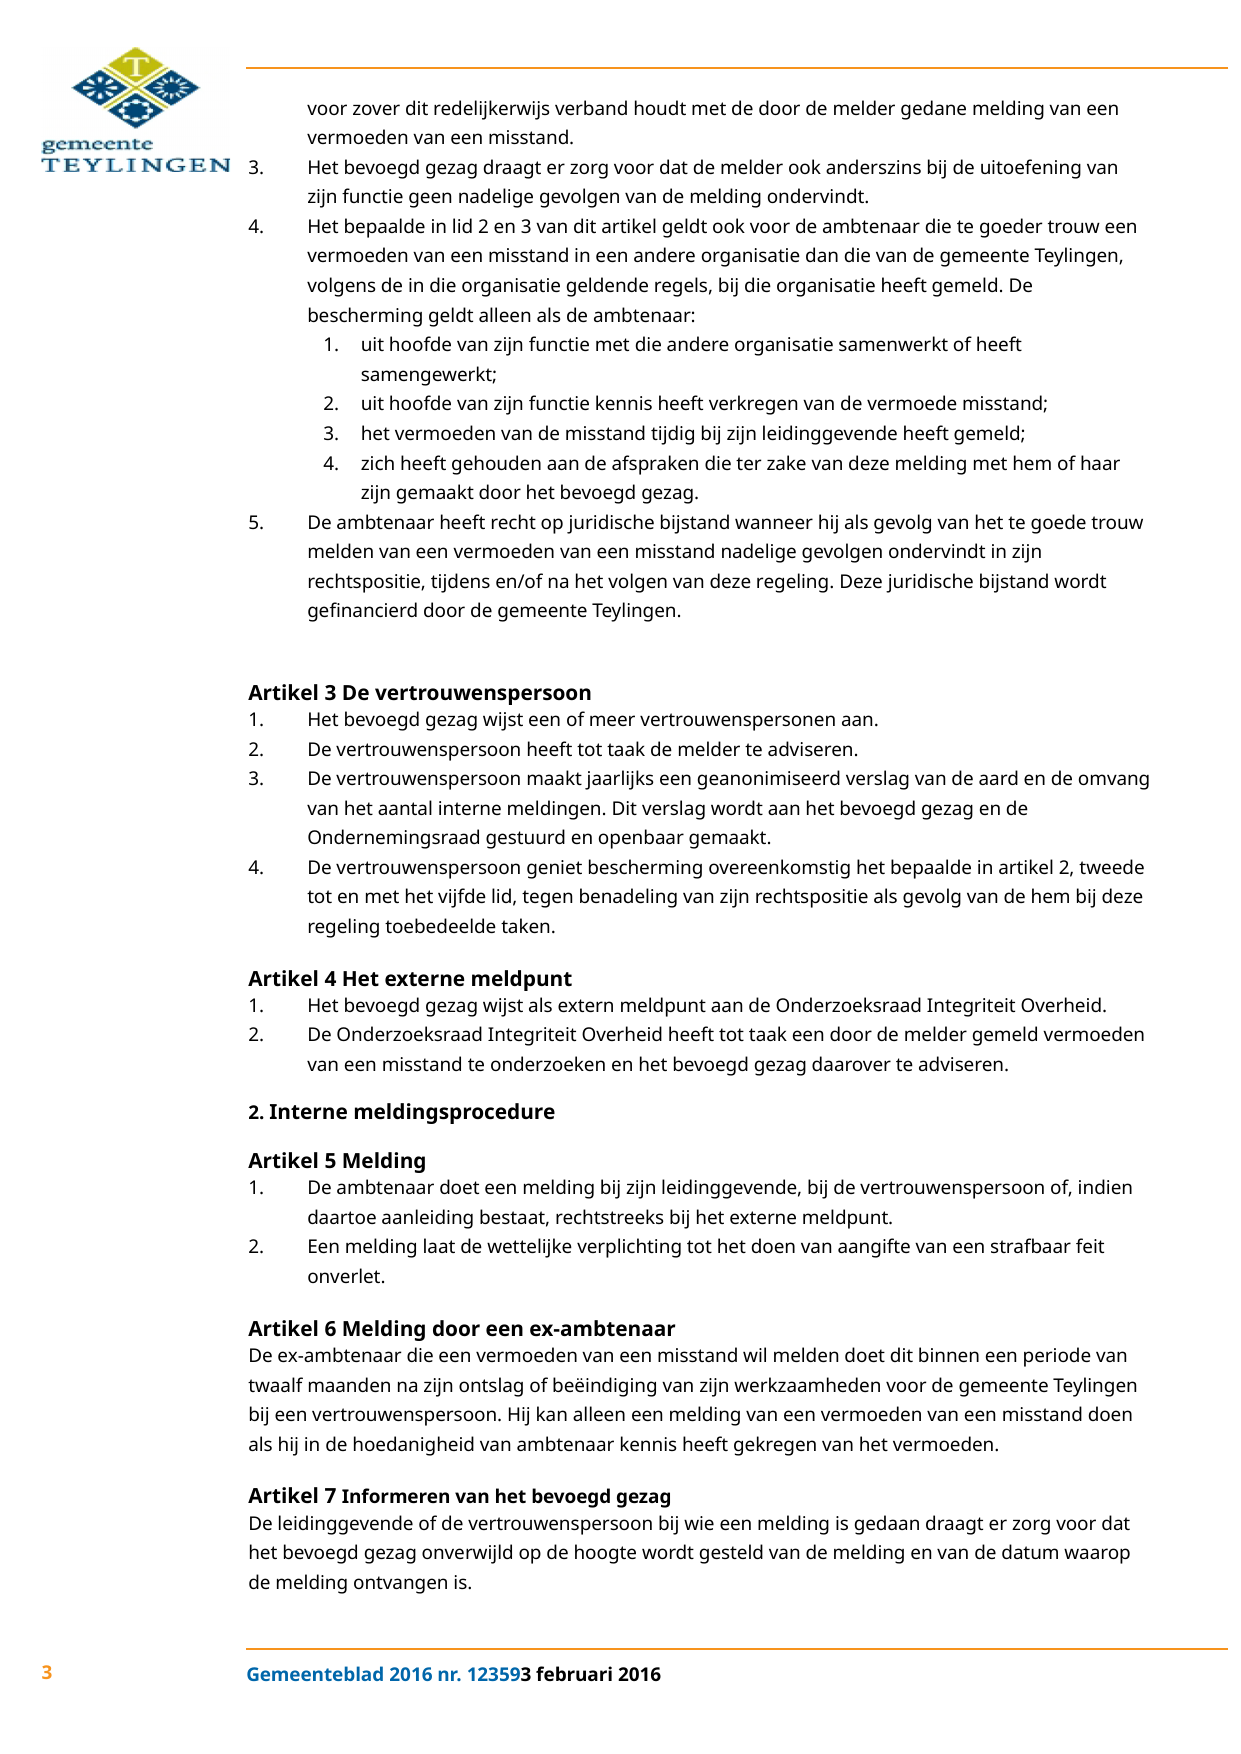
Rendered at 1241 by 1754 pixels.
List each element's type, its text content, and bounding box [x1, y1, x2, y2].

text De ex-ambtenaar die een vermoeden van een misstand wil melden doet dit binnen een periode van twaalf maanden na zijn ontslag of beëindiging van zijn werkzaamheden voor de gemeente Teylingen bij een vertrouwenspersoon. Hij kan alleen een melding van een vermoeden van een misstand doen als hij in de hoedanigheid van ambtenaar kennis heeft gekregen van het vermoeden. [248, 1342, 1152, 1457]
list De Onderzoeksraad Integriteit Overheid heeft tot taak een door de melder gemeld vermoeden van een misstand te onderzoeken en het bevoegd gezag daarover te adviseren. [248, 1022, 1152, 1077]
list De ambtenaar doet een melding bij zijn leidinggevende, bij de vertrouwenspersoon of, indien daartoe aanleiding bestaat, rechtstreeks bij het externe meldpunt. [248, 1174, 1152, 1230]
list uit hoofde van zijn functie met die andere organisatie samenwerkt of heeft samengewerkt; [323, 331, 1152, 387]
text 2. Interne meldingsprocedure [248, 1097, 1152, 1125]
text Artikel 5 Melding [248, 1146, 1152, 1174]
list zich heeft gehouden aan de afspraken die ter zake van deze melding met hem of haar zijn gemaakt door het bevoegd gezag. [323, 450, 1152, 505]
text De leidinggevende of de vertrouwenspersoon bij wie een melding is gedaan draagt er zorg voor dat het bevoegd gezag onverwijld op de hoogte wordt gesteld van de melding en van de datum waarop de melding ontvangen is. [248, 1510, 1152, 1595]
list Het bevoegd gezag draagt er zorg voor dat de melder ook anderszins bij de uitoefening van zijn functie geen nadelige gevolgen van de melding ondervindt. [248, 154, 1152, 209]
list Het bevoegd gezag wijst als extern meldpunt aan de Onderzoeksraad Integriteit Overheid. [248, 992, 1152, 1018]
text Artikel 7 Informeren van het bevoegd gezag [248, 1481, 1152, 1510]
list uit hoofde van zijn functie kennis heeft verkregen van de vermoede misstand; [323, 391, 1152, 416]
text Artikel 3 De vertrouwenspersoon [248, 678, 1152, 706]
list voor zover dit redelijkerwijs verband houdt met de door de melder gedane melding van een vermoeden van een misstand. [248, 95, 1152, 150]
list De ambtenaar heeft recht op juridische bijstand wanneer hij als gevolg van het te goede trouw melden van een vermoeden van een misstand nadelige gevolgen ondervindt in zijn rechtspositie, tijdens en/of na het volgen van deze regeling. Deze juridische bijstand wordt gefinancierd door de gemeente Teylingen. [248, 509, 1152, 623]
list De vertrouwenspersoon maakt jaarlijks een geanonimiseerd verslag van de aard en de omvang van het aantal interne meldingen. Dit verslag wordt aan het bevoegd gezag en de Ondernemingsraad gestuurd en openbaar gemaakt. [248, 765, 1152, 850]
picture [41, 47, 231, 172]
list Het bevoegd gezag wijst een of meer vertrouwenspersonen aan. [248, 706, 1152, 732]
list De vertrouwenspersoon geniet bescherming overeenkomstig het bepaalde in artikel 2, tweede tot en met het vijfde lid, tegen benadeling van zijn rechtspositie als gevolg van de hem bij deze regeling toebedeelde taken. [248, 854, 1152, 939]
text Artikel 4 Het externe meldpunt [248, 964, 1152, 992]
list Een melding laat de wettelijke verplichting tot het doen van aangifte van een strafbaar feit onverlet. [248, 1234, 1152, 1289]
list Het bepaalde in lid 2 en 3 van dit artikel geldt ook voor de ambtenaar die te goeder trouw een vermoeden van een misstand in een andere organisatie dan die van de gemeente Teylingen, volgens de in die organisatie geldende regels, bij die organisatie heeft gemeld. De bescherming geldt alleen als de ambtenaar: [248, 213, 1152, 328]
list De vertrouwenspersoon heeft tot taak de melder te adviseren. [248, 736, 1152, 761]
text Artikel 6 Melding door een ex-ambtenaar [248, 1314, 1152, 1342]
list het vermoeden van de misstand tijdig bij zijn leidinggevende heeft gemeld; [323, 420, 1152, 446]
